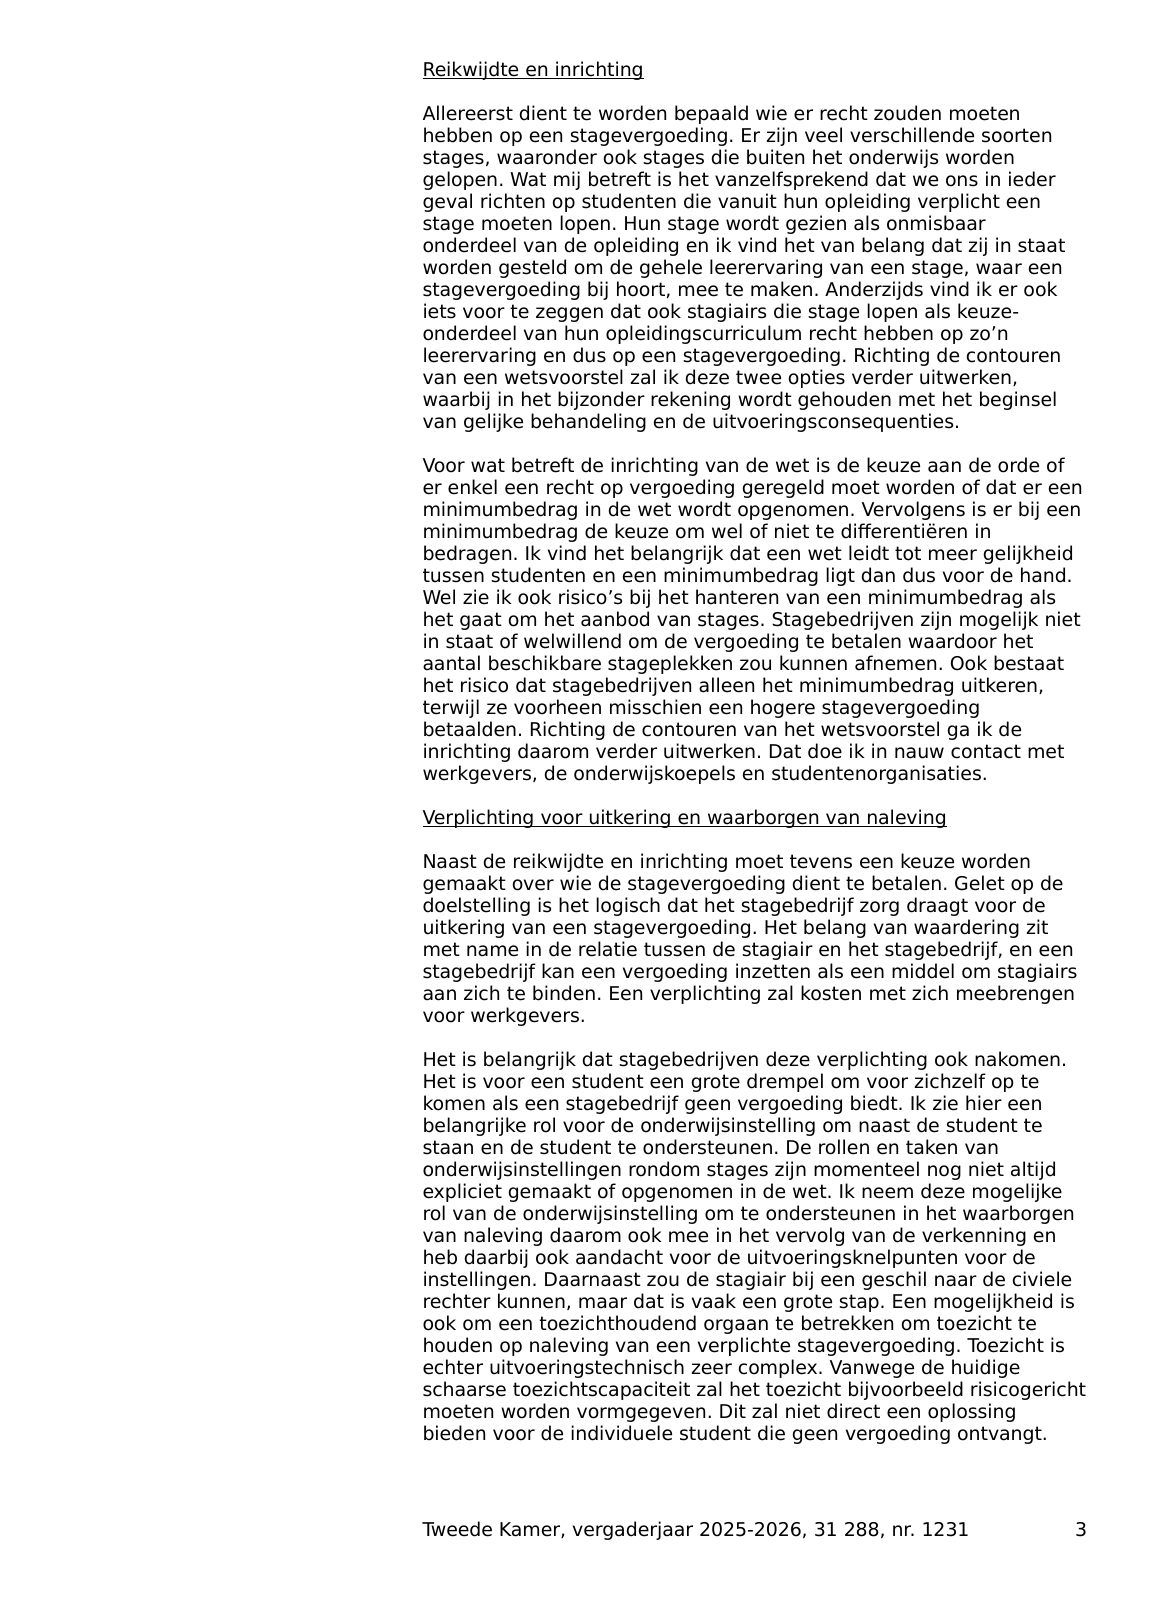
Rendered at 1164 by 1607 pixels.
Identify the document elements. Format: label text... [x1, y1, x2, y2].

subtitle Reikwijdte en inrichting [422, 59, 1087, 81]
text Allereerst dient te worden bepaald wie er recht zouden moeten hebben op een stagevergoeding. Er zijn veel verschillende soorten stages, waaronder ook stages die buiten het onderwijs worden gelopen. Wat mij betreft is het vanzelfsprekend dat we ons in ieder geval richten op studenten die vanuit hun opleiding verplicht een stage moeten lopen. Hun stage wordt gezien als onmisbaar onderdeel van de opleiding en ik vind het van belang dat zij in staat worden gesteld om de gehele leerervaring van een stage, waar een stagevergoeding bij hoort, mee te maken. Anderzijds vind ik er ook iets voor te zeggen dat ook stagiairs die stage lopen als keuze-onderdeel van hun opleidingscurriculum recht hebben op zo’n leerervaring en dus op een stagevergoeding. Richting de contouren van een wetsvoorstel zal ik deze twee opties verder uitwerken, waarbij in het bijzonder rekening wordt gehouden met het beginsel van gelijke behandeling en de uitvoeringsconsequenties. [422, 103, 1087, 433]
subtitle Verplichting voor uitkering en waarborgen van naleving [422, 807, 1087, 829]
text Het is belangrijk dat stagebedrijven deze verplichting ook nakomen. Het is voor een student een grote drempel om voor zichzelf op te komen als een stagebedrijf geen vergoeding biedt. Ik zie hier een belangrijke rol voor de onderwijsinstelling om naast de student te staan en de student te ondersteunen. De rollen en taken van onderwijsinstellingen rondom stages zijn momenteel nog niet altijd expliciet gemaakt of opgenomen in de wet. Ik neem deze mogelijke rol van de onderwijsinstelling om te ondersteunen in het waarborgen van naleving daarom ook mee in het vervolg van de verkenning en heb daarbij ook aandacht voor de uitvoeringsknelpunten voor de instellingen. Daarnaast zou de stagiair bij een geschil naar de civiele rechter kunnen, maar dat is vaak een grote stap. Een mogelijkheid is ook om een toezichthoudend orgaan te betrekken om toezicht te houden op naleving van een verplichte stagevergoeding. Toezicht is echter uitvoeringstechnisch zeer complex. Vanwege de huidige schaarse toezichtscapaciteit zal het toezicht bijvoorbeeld risicogericht moeten worden vormgegeven. Dit zal niet direct een oplossing bieden voor de individuele student die geen vergoeding ontvangt. [422, 1049, 1087, 1445]
text Naast de reikwijdte en inrichting moet tevens een keuze worden gemaakt over wie de stagevergoeding dient te betalen. Gelet op de doelstelling is het logisch dat het stagebedrijf zorg draagt voor de uitkering van een stagevergoeding. Het belang van waardering zit met name in de relatie tussen de stagiair en het stagebedrijf, en een stagebedrijf kan een vergoeding inzetten als een middel om stagiairs aan zich te binden. Een verplichting zal kosten met zich meebrengen voor werkgevers. [422, 851, 1087, 1027]
text Voor wat betreft de inrichting van de wet is de keuze aan de orde of er enkel een recht op vergoeding geregeld moet worden of dat er een minimumbedrag in de wet wordt opgenomen. Vervolgens is er bij een minimumbedrag de keuze om wel of niet te differentiëren in bedragen. Ik vind het belangrijk dat een wet leidt tot meer gelijkheid tussen studenten en een minimumbedrag ligt dan dus voor de hand. Wel zie ik ook risico’s bij het hanteren van een minimumbedrag als het gaat om het aanbod van stages. Stagebedrijven zijn mogelijk niet in staat of welwillend om de vergoeding te betalen waardoor het aantal beschikbare stageplekken zou kunnen afnemen. Ook bestaat het risico dat stagebedrijven alleen het minimumbedrag uitkeren, terwijl ze voorheen misschien een hogere stagevergoeding betaalden. Richting de contouren van het wetsvoorstel ga ik de inrichting daarom verder uitwerken. Dat doe ik in nauw contact met werkgevers, de onderwijskoepels en studentenorganisaties. [422, 455, 1087, 785]
